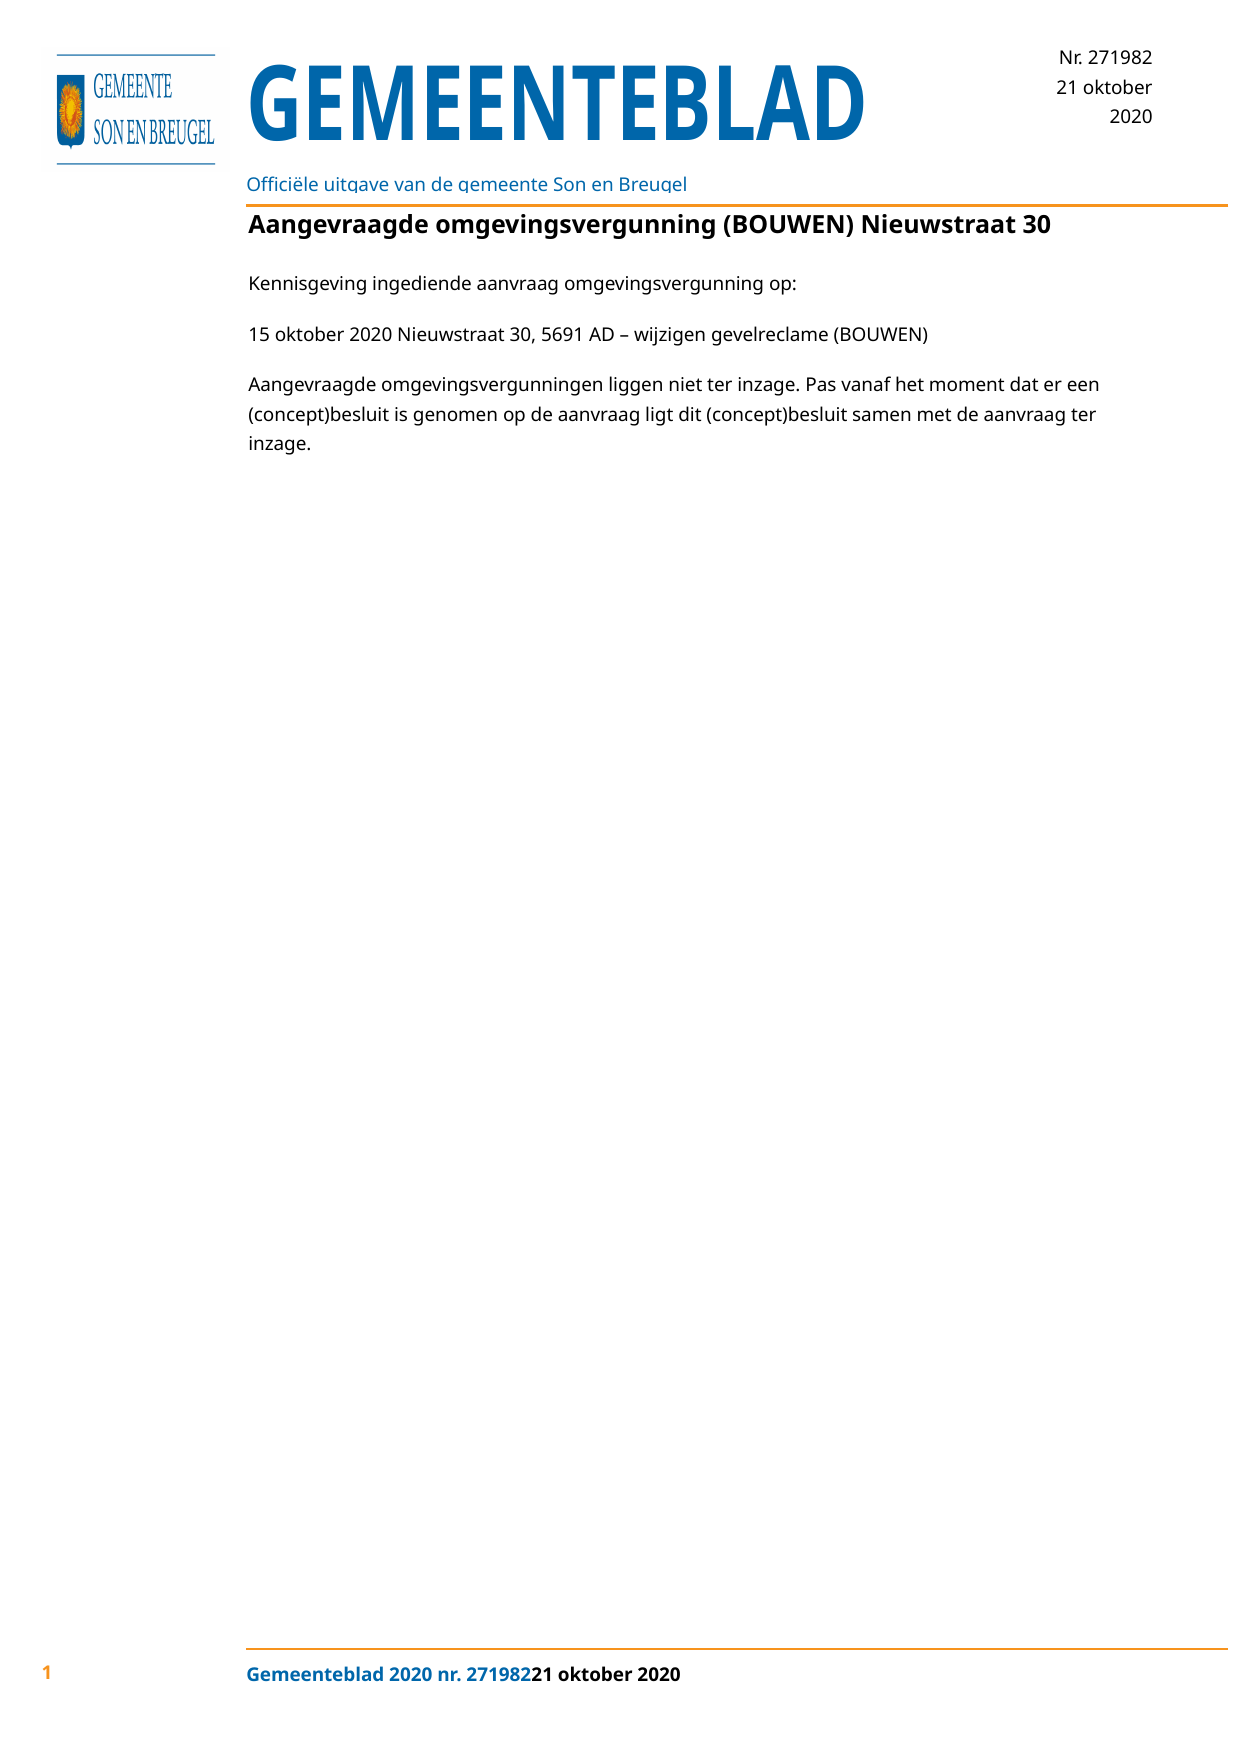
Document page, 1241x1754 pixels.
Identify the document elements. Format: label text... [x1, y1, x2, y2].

text 15 oktober 2020 Nieuwstraat 30, 5691 AD – wijzigen gevelreclame (BOUWEN) [248, 321, 1152, 346]
text Aangevraagde omgevingsvergunningen liggen niet ter inzage. Pas vanaf het moment dat er een (concept)besluit is genomen op de aanvraag ligt dit (concept)besluit samen met de aanvraag ter inzage. [248, 371, 1152, 456]
picture [41, 47, 231, 172]
text Aangevraagde omgevingsvergunning (BOUWEN) Nieuwstraat 30 [248, 207, 1152, 241]
text Kennisgeving ingediende aanvraag omgevingsvergunning op: [248, 270, 1152, 296]
